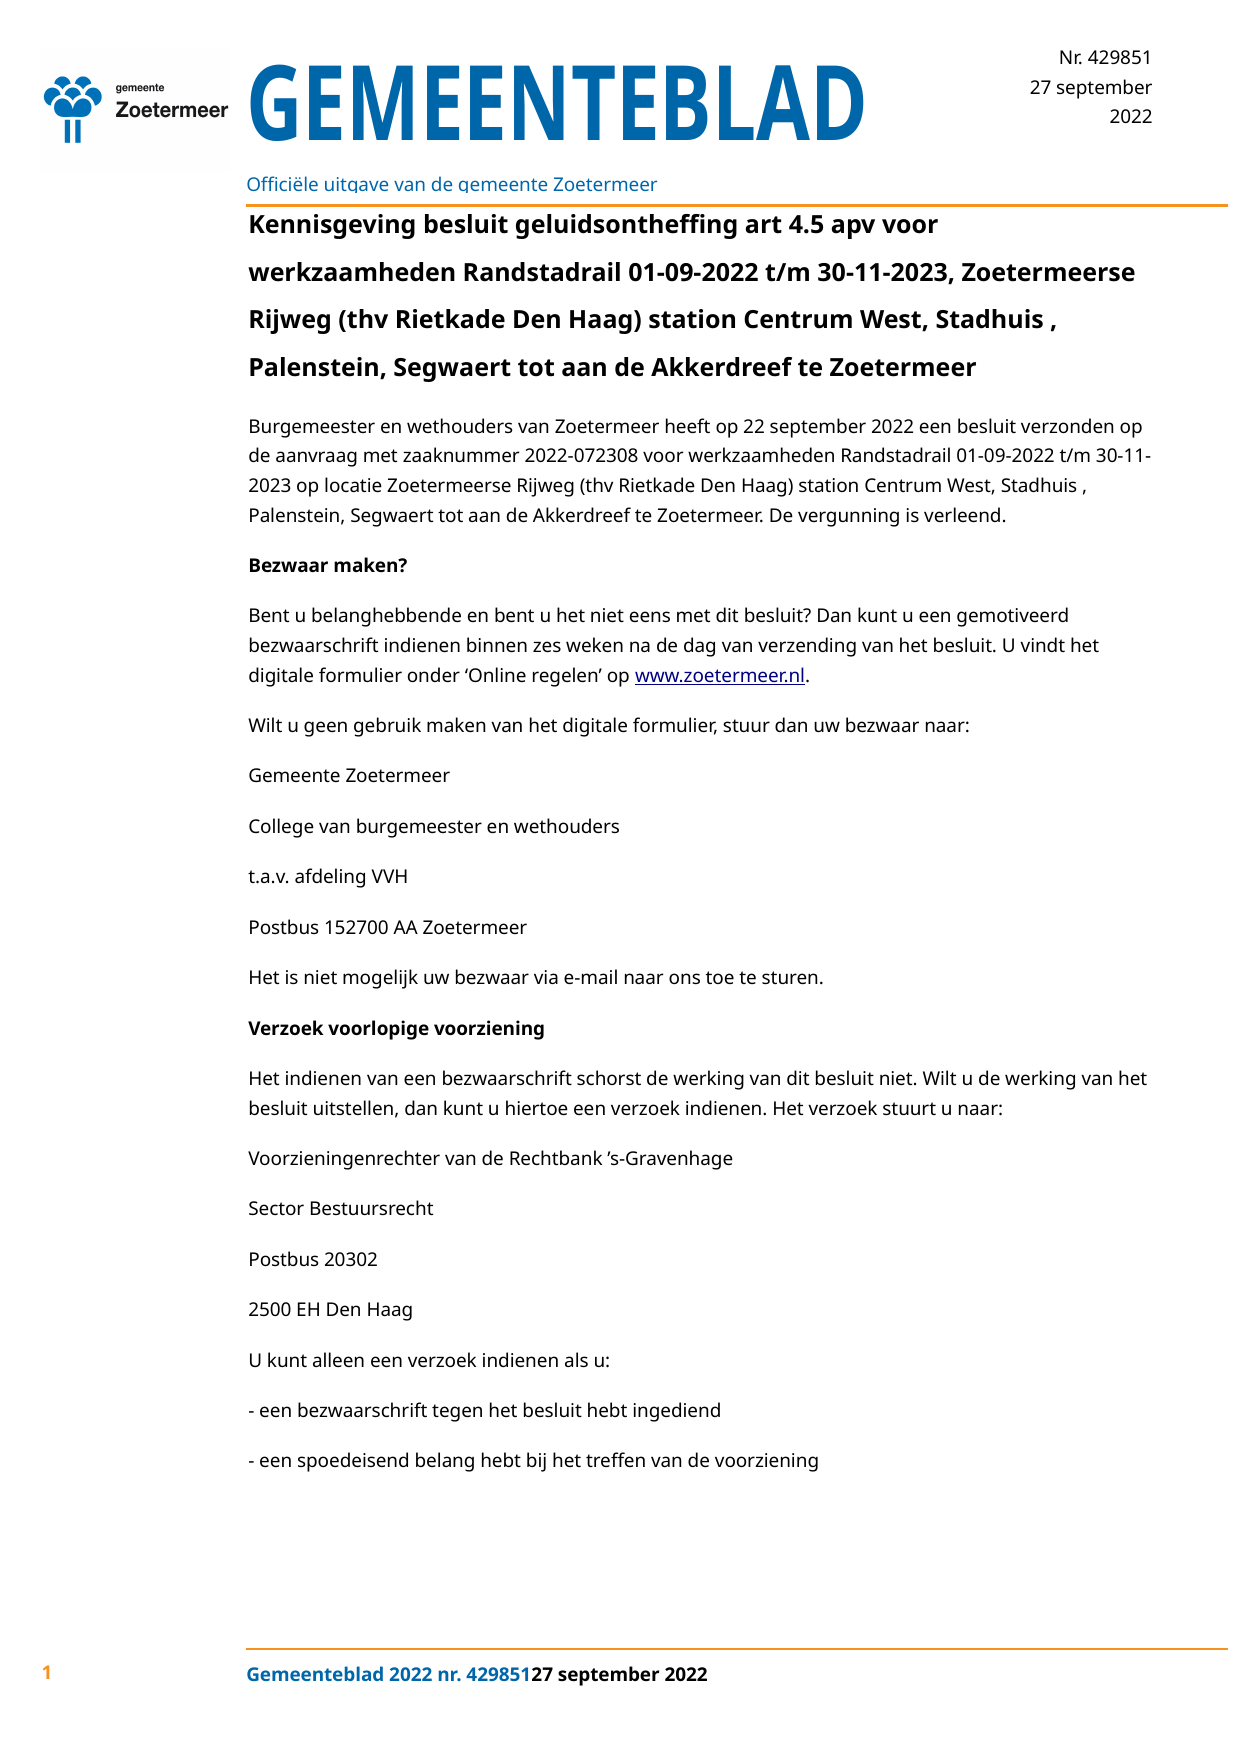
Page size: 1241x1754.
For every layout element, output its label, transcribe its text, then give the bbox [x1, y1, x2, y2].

text Het indienen van een bezwaarschrift schorst de werking van dit besluit niet. Wilt u de werking van het besluit uitstellen, dan kunt u hiertoe een verzoek indienen. Het verzoek stuurt u naar: [248, 1065, 1152, 1121]
text U kunt alleen een verzoek indienen als u: [248, 1347, 1152, 1373]
text Bezwaar maken? [248, 552, 1152, 578]
text t.a.v. afdeling VVH [248, 863, 1152, 889]
text Kennisgeving besluit geluidsontheffing art 4.5 apv voor werkzaamheden Randstadrail 01-09-2022 t/m 30-11-2023, Zoetermeerse Rijweg (thv Rietkade Den Haag) station Centrum West, Stadhuis , Palenstein, Segwaert tot aan de Akkerdreef te Zoetermeer [248, 207, 1152, 384]
text Sector Bestuursrecht [248, 1196, 1152, 1221]
text Gemeente Zoetermeer [248, 763, 1152, 788]
text Postbus 20302 [248, 1246, 1152, 1272]
text - een bezwaarschrift tegen het besluit hebt ingediend [248, 1397, 1152, 1423]
text Wilt u geen gebruik maken van het digitale formulier, stuur dan uw bezwaar naar: [248, 712, 1152, 738]
text Bent u belanghebbende en bent u het niet eens met dit besluit? Dan kunt u een gemotiveerd bezwaarschrift indienen binnen zes weken na de dag van verzending van het besluit. U vindt het digitale formulier onder ‘Online regelen’ op www.zoetermeer.nl. [248, 603, 1152, 688]
text Postbus 152700 AA Zoetermeer [248, 914, 1152, 940]
text 2500 EH Den Haag [248, 1296, 1152, 1322]
text Burgemeester en wethouders van Zoetermeer heeft op 22 september 2022 een besluit verzonden op de aanvraag met zaaknummer 2022-072308 voor werkzaamheden Randstadrail 01-09-2022 t/m 30-11-2023 op locatie Zoetermeerse Rijweg (thv Rietkade Den Haag) station Centrum West, Stadhuis , Palenstein, Segwaert tot aan de Akkerdreef te Zoetermeer. De vergunning is verleend. [248, 413, 1152, 528]
text - een spoedeisend belang hebt bij het treffen van de voorziening [248, 1448, 1152, 1473]
text Verzoek voorlopige voorziening [248, 1015, 1152, 1041]
text Het is niet mogelijk uw bezwaar via e-mail naar ons toe te sturen. [248, 964, 1152, 990]
text Voorzieningenrechter van de Rechtbank ’s-Gravenhage [248, 1145, 1152, 1171]
text College van burgemeester en wethouders [248, 813, 1152, 839]
picture [41, 47, 231, 172]
